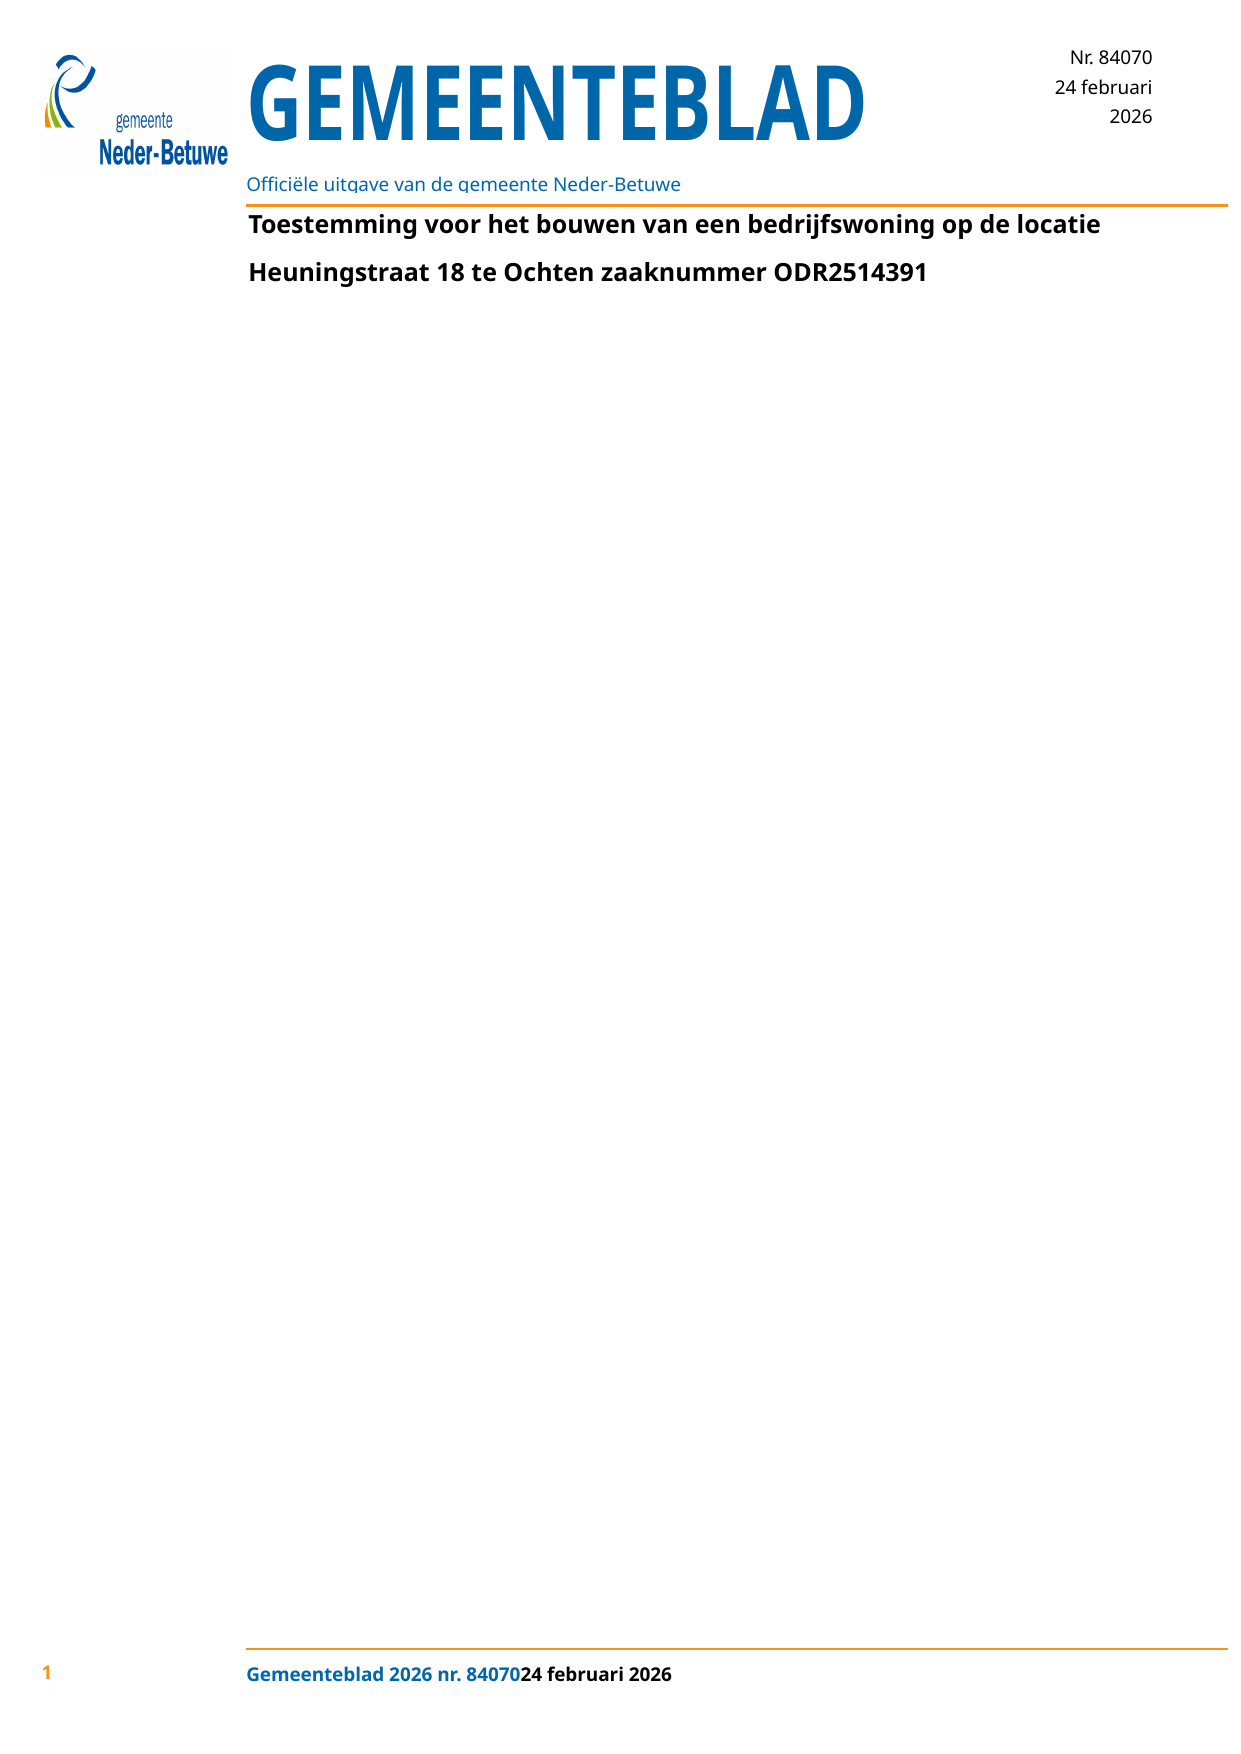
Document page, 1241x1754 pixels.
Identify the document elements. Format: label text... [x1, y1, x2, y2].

picture [41, 47, 231, 172]
text Toestemming voor het bouwen van een bedrijfswoning op de locatie Heuningstraat 18 te Ochten zaaknummer ODR2514391 [248, 207, 1152, 288]
